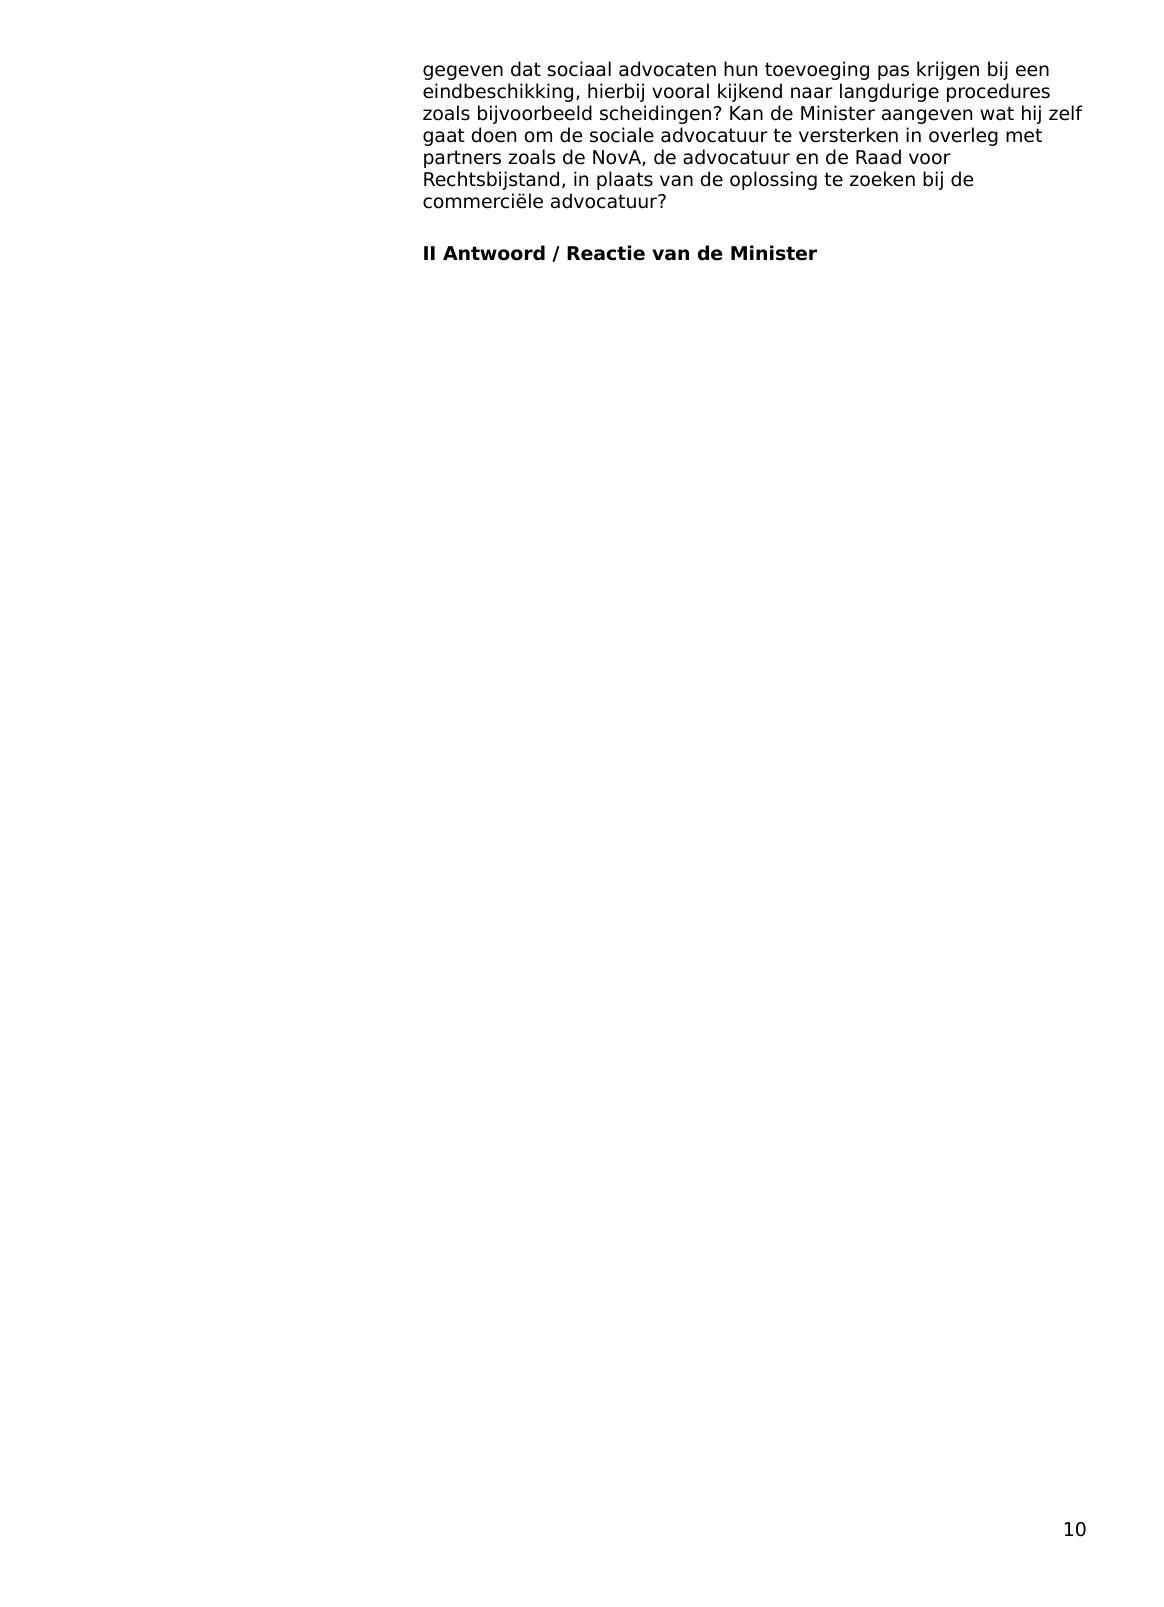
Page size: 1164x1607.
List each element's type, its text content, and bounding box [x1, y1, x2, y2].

text gegeven dat sociaal advocaten hun toevoeging pas krijgen bij een eindbeschikking, hierbij vooral kijkend naar langdurige procedures zoals bijvoorbeeld scheidingen? Kan de Minister aangeven wat hij zelf gaat doen om de sociale advocatuur te versterken in overleg met partners zoals de NovA, de advocatuur en de Raad voor Rechtsbijstand, in plaats van de oplossing te zoeken bij de commerciële advocatuur? [422, 59, 1087, 213]
subtitle II Antwoord / Reactie van de Minister [422, 243, 1087, 265]
